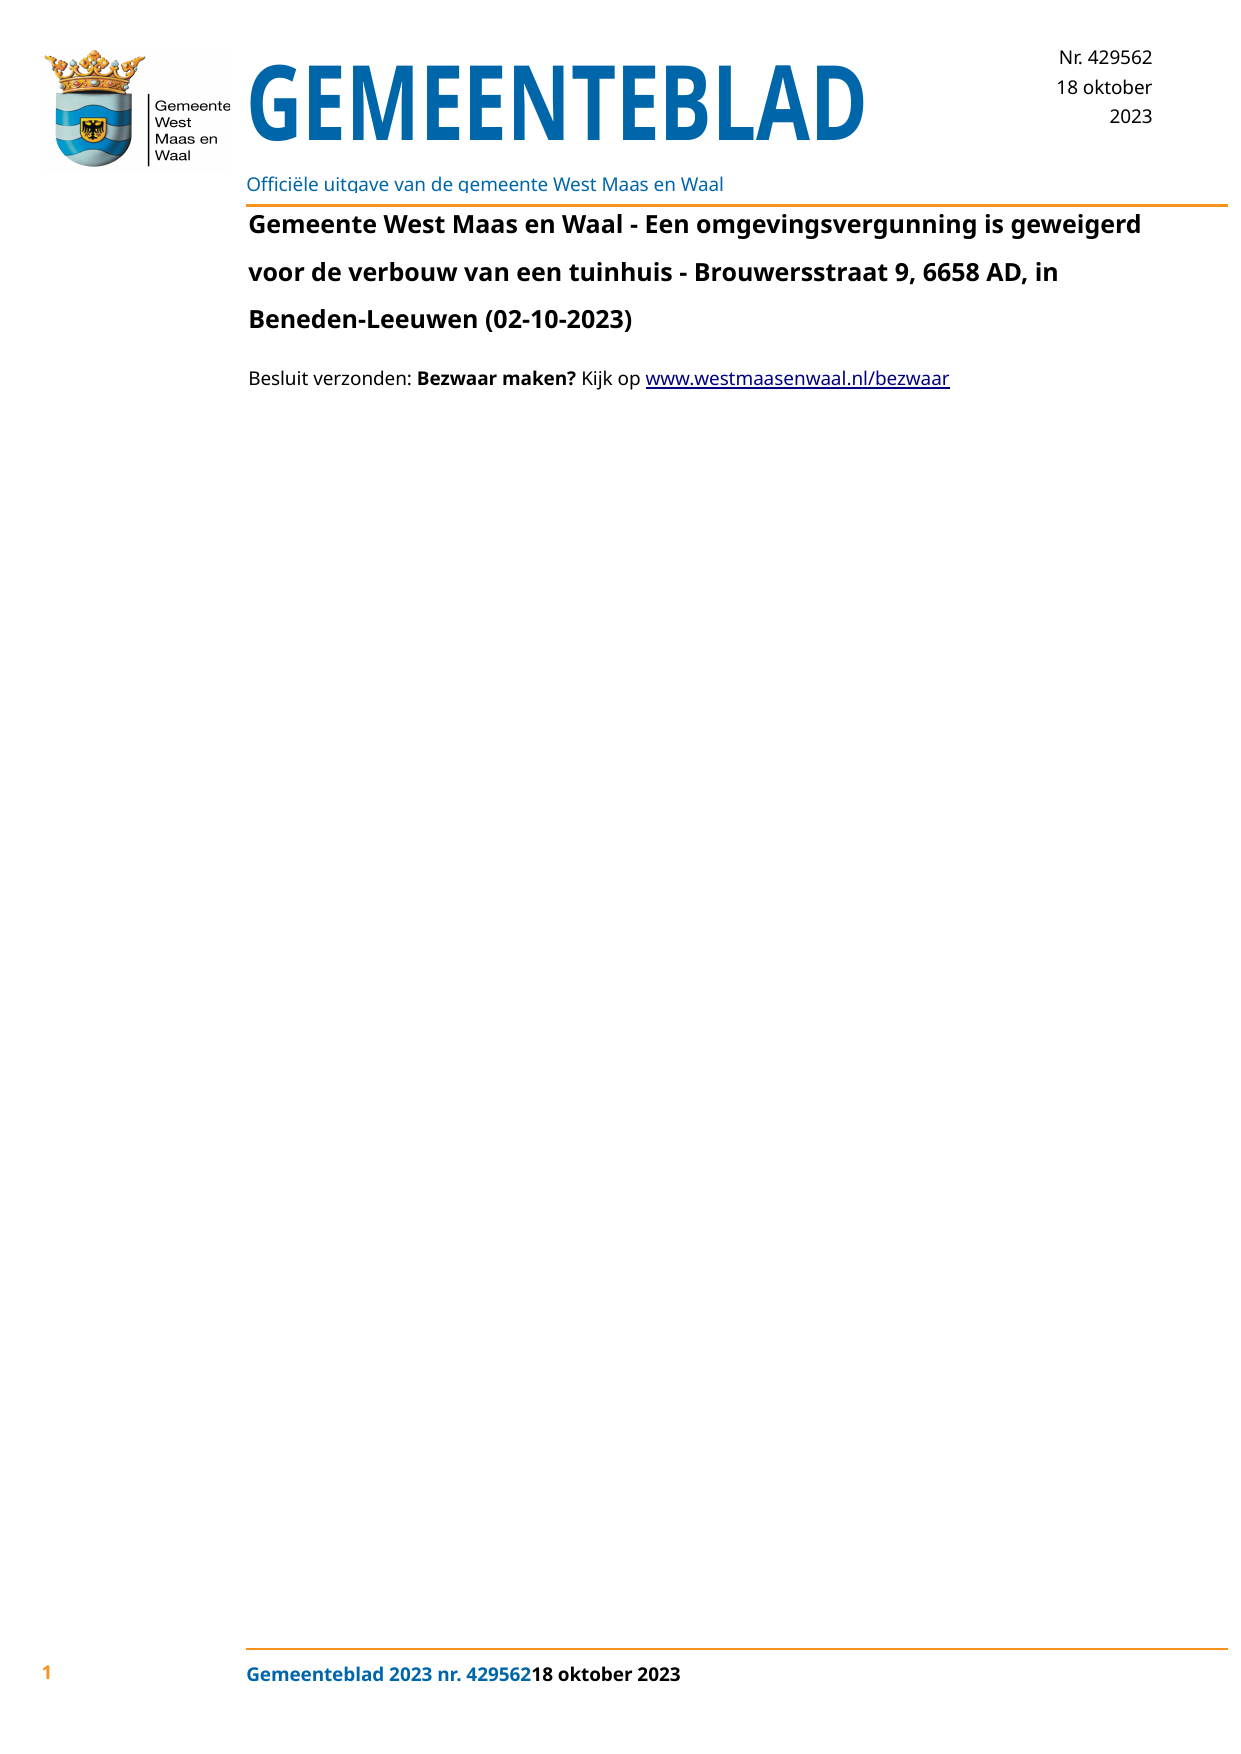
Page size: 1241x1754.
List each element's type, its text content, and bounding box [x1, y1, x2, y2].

text Gemeente West Maas en Waal - Een omgevingsvergunning is geweigerd voor de verbouw van een tuinhuis - Brouwersstraat 9, 6658 AD, in Beneden-Leeuwen (02-10-2023) [248, 207, 1152, 336]
text Besluit verzonden: Bezwaar maken? Kijk op www.westmaasenwaal.nl/bezwaar [248, 366, 1152, 391]
picture [41, 47, 231, 172]
